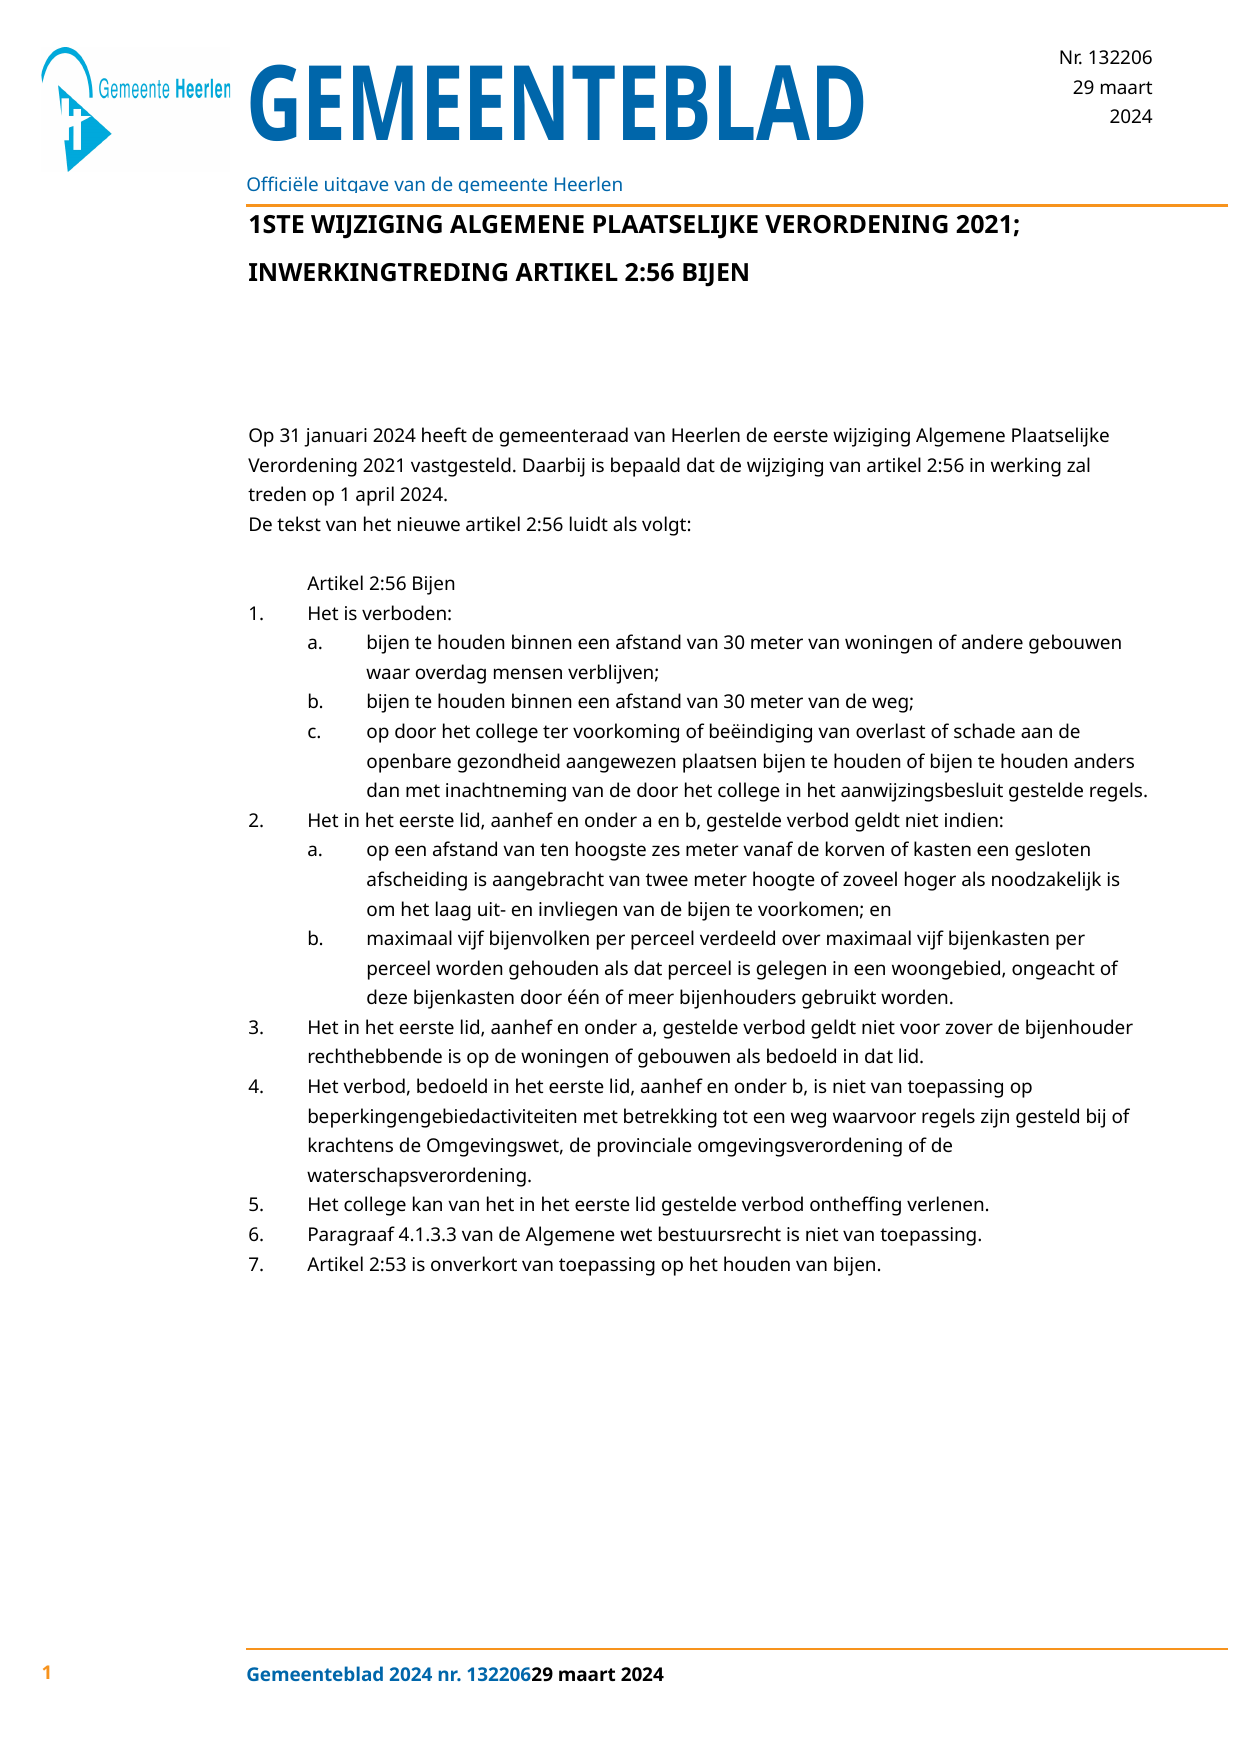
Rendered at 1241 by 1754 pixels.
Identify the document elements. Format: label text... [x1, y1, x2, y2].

list bijen te houden binnen een afstand van 30 meter van woningen of andere gebouwen waar overdag mensen verblijven; [307, 629, 1152, 685]
list op door het college ter voorkoming of beëindiging van overlast of schade aan de openbare gezondheid aangewezen plaatsen bijen te houden of bijen te houden anders dan met inachtneming van de door het college in het aanwijzingsbesluit gestelde regels. [307, 718, 1152, 803]
list Artikel 2:56 Bijen [248, 570, 1152, 596]
list Het is verboden: [248, 600, 1152, 626]
text De tekst van het nieuwe artikel 2:56 luidt als volgt: [248, 511, 1152, 537]
list Het in het eerste lid, aanhef en onder a en b, gestelde verbod geldt niet indien: [248, 807, 1152, 833]
picture [41, 47, 231, 172]
text 1STE WIJZIGING ALGEMENE PLAATSELIJKE VERORDENING 2021; INWERKINGTREDING ARTIKEL 2:56 BIJEN [248, 207, 1152, 288]
list Het verbod, bedoeld in het eerste lid, aanhef en onder b, is niet van toepassing op beperkingengebiedactiviteiten met betrekking tot een weg waarvoor regels zijn gesteld bij of krachtens de Omgevingswet, de provinciale omgevingsverordening of de waterschapsverordening. [248, 1073, 1152, 1188]
list Het in het eerste lid, aanhef en onder a, gestelde verbod geldt niet voor zover de bijenhouder rechthebbende is op de woningen of gebouwen als bedoeld in dat lid. [248, 1014, 1152, 1069]
list Paragraaf 4.1.3.3 van de Algemene wet bestuursrecht is niet van toepassing. [248, 1221, 1152, 1247]
list bijen te houden binnen een afstand van 30 meter van de weg; [307, 689, 1152, 714]
list Het college kan van het in het eerste lid gestelde verbod ontheffing verlenen. [248, 1192, 1152, 1217]
picture [41, 47, 59, 70]
list Artikel 2:53 is onverkort van toepassing op het houden van bijen. [248, 1251, 1152, 1277]
list maximaal vijf bijenvolken per perceel verdeeld over maximaal vijf bijenkasten per perceel worden gehouden als dat perceel is gelegen in een woongebied, ongeacht of deze bijenkasten door één of meer bijenhouders gebruikt worden. [307, 925, 1152, 1010]
text Op 31 januari 2024 heeft de gemeenteraad van Heerlen de eerste wijziging Algemene Plaatselijke Verordening 2021 vastgesteld. Daarbij is bepaald dat de wijziging van artikel 2:56 in werking zal treden op 1 april 2024. [248, 422, 1152, 507]
list op een afstand van ten hoogste zes meter vanaf de korven of kasten een gesloten afscheiding is aangebracht van twee meter hoogte of zoveel hoger als noodzakelijk is om het laag uit- en invliegen van de bijen te voorkomen; en [307, 837, 1152, 922]
